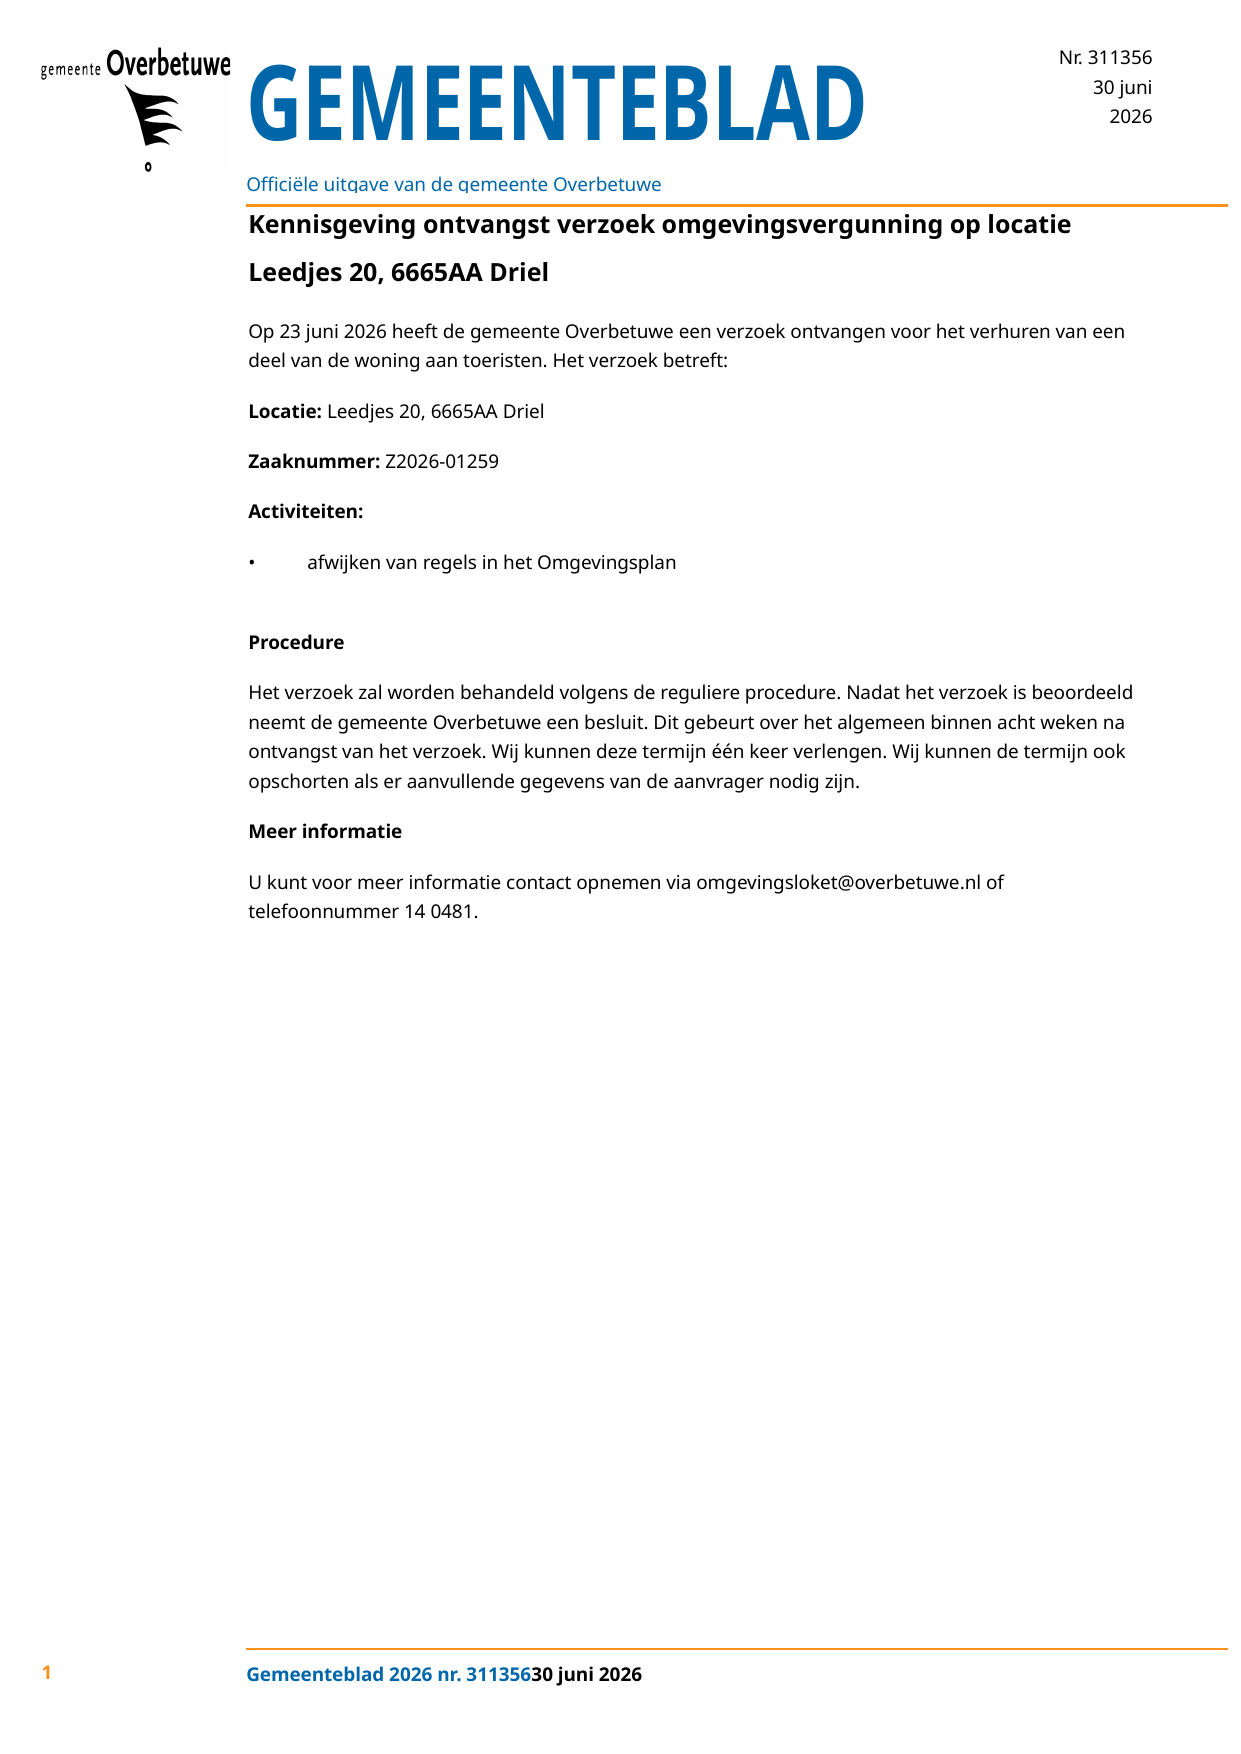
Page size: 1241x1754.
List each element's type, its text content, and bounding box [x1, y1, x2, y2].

picture [41, 47, 231, 172]
list afwijken van regels in het Omgevingsplan [248, 549, 1152, 575]
text Op 23 juni 2026 heeft de gemeente Overbetuwe een verzoek ontvangen voor het verhuren van een deel van de woning aan toeristen. Het verzoek betreft: [248, 318, 1152, 373]
text U kunt voor meer informatie contact opnemen via omgevingsloket@overbetuwe.nl of telefoonnummer 14 0481. [248, 869, 1152, 924]
text Procedure [248, 629, 1152, 655]
text Activiteiten: [248, 499, 1152, 524]
text Kennisgeving ontvangst verzoek omgevingsvergunning op locatie Leedjes 20, 6665AA Driel [248, 207, 1152, 288]
text Meer informatie [248, 819, 1152, 844]
text Locatie: Leedjes 20, 6665AA Driel [248, 398, 1152, 424]
text Zaaknummer: Z2026-01259 [248, 448, 1152, 474]
text Het verzoek zal worden behandeld volgens de reguliere procedure. Nadat het verzoek is beoordeeld neemt de gemeente Overbetuwe een besluit. Dit gebeurt over het algemeen binnen acht weken na ontvangst van het verzoek. Wij kunnen deze termijn één keer verlengen. Wij kunnen de termijn ook opschorten als er aanvullende gegevens van de aanvrager nodig zijn. [248, 679, 1152, 794]
